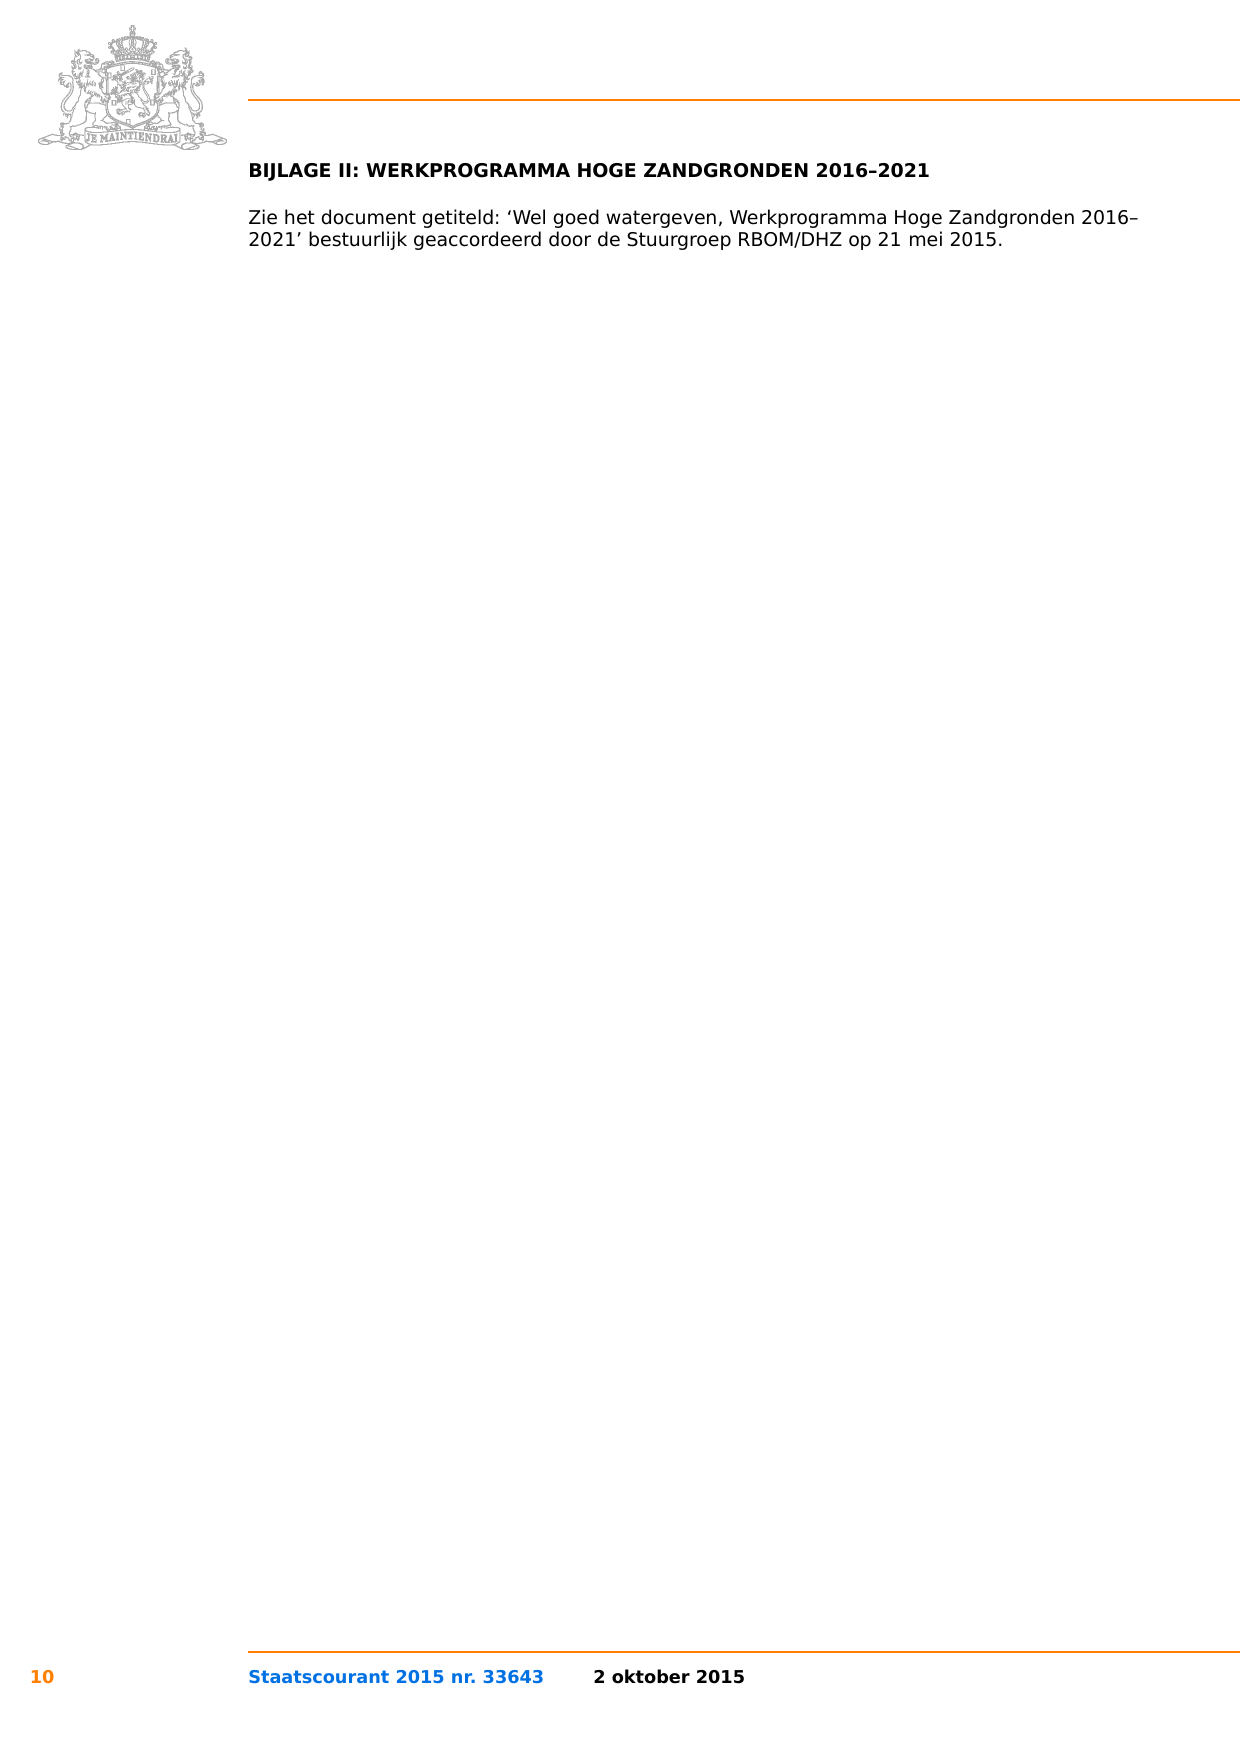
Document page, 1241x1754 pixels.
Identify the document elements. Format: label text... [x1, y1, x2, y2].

subtitle BIJLAGE II: WERKPROGRAMMA HOGE ZANDGRONDEN 2016–2021 [248, 160, 1163, 182]
picture [38, 25, 227, 150]
text Zie het document getiteld: ‘Wel goed watergeven, Werkprogramma Hoge Zandgronden 2016–2021’ bestuurlijk geaccordeerd door de Stuurgroep RBOM/DHZ op 21 mei 2015. [248, 207, 1163, 251]
